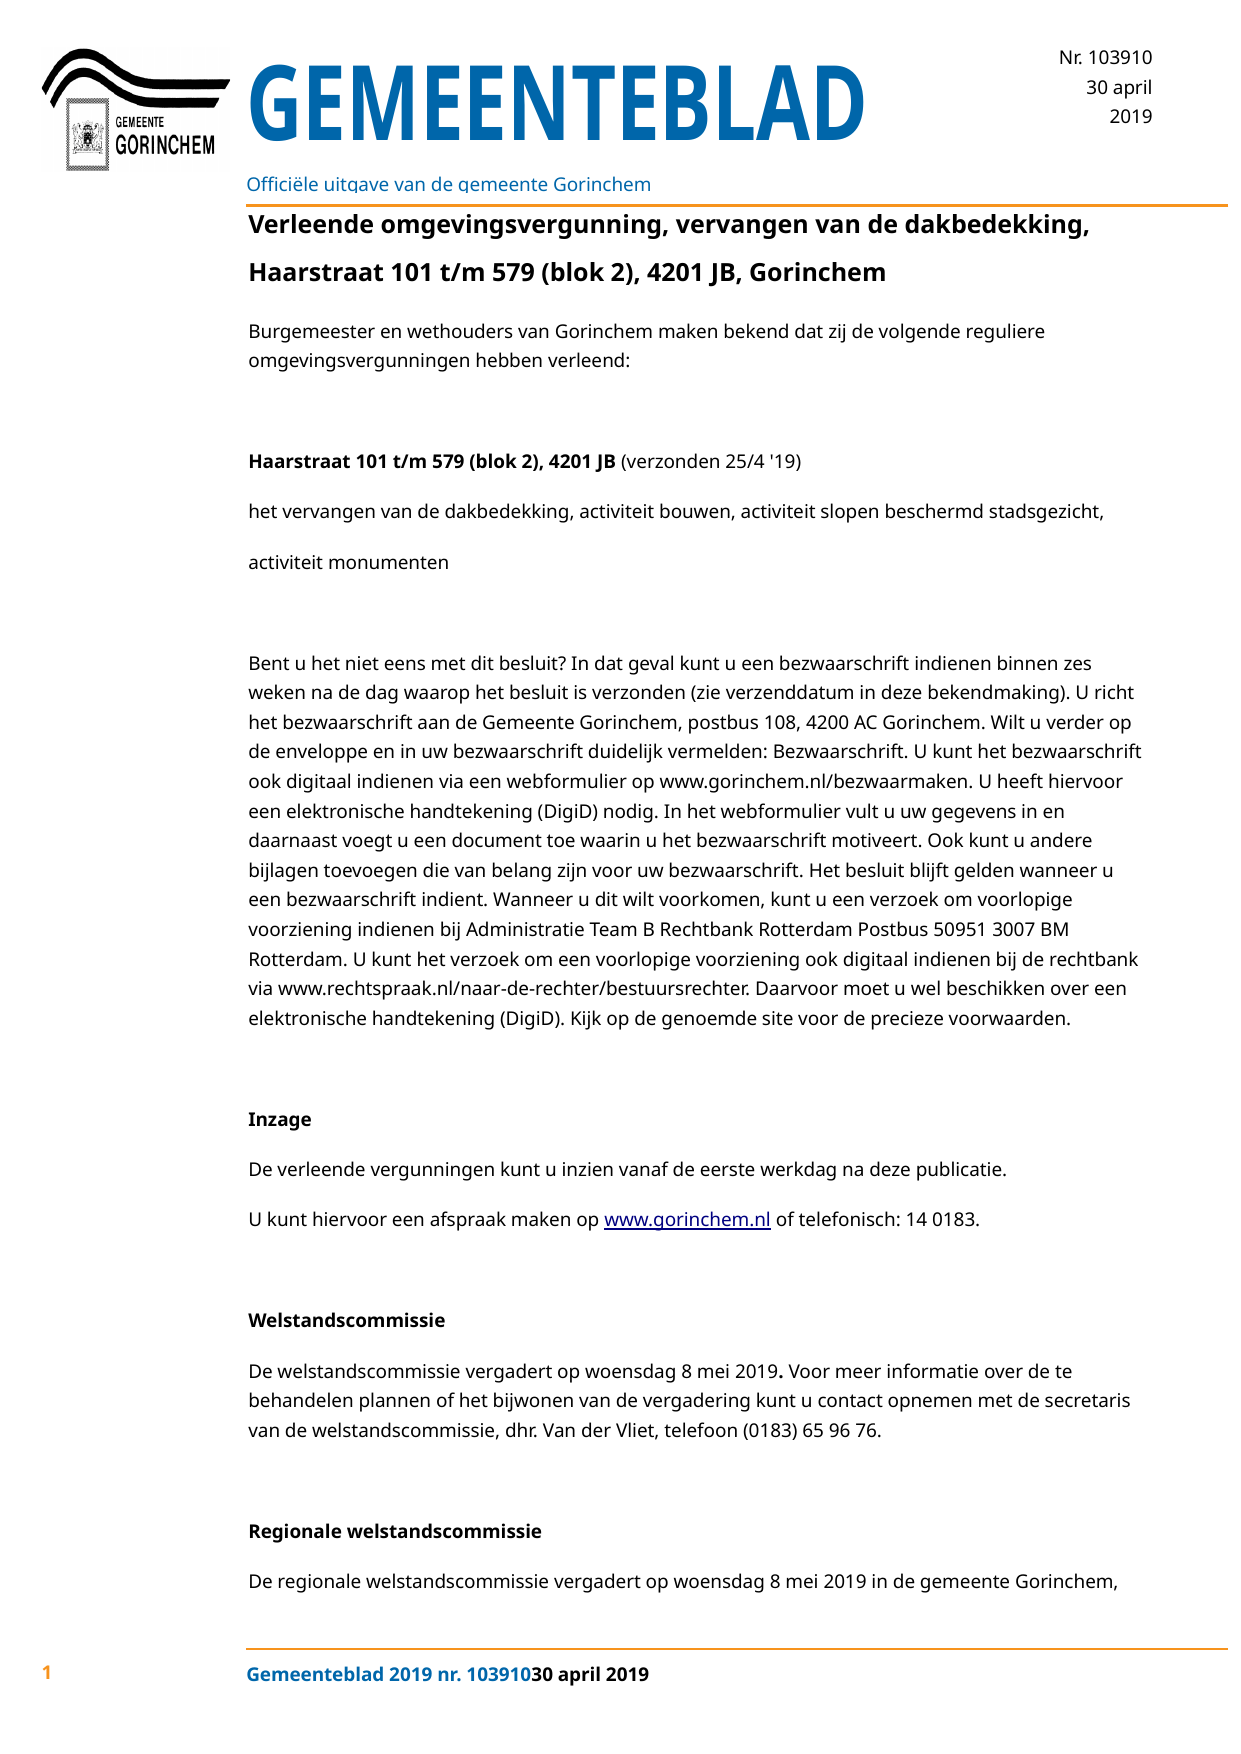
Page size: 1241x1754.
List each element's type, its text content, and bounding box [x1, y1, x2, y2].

text activiteit monumenten [248, 549, 1152, 575]
text U kunt hiervoor een afspraak maken op www.gorinchem.nl of telefonisch: 14 0183. [248, 1207, 1152, 1232]
text De regionale welstandscommissie vergadert op woensdag 8 mei 2019 in de gemeente Gorinchem, [248, 1568, 1152, 1594]
text Bent u het niet eens met dit besluit? In dat geval kunt u een bezwaarschrift indienen binnen zes weken na de dag waarop het besluit is verzonden (zie verzenddatum in deze bekendmaking). U richt het bezwaarschrift aan de Gemeente Gorinchem, postbus 108, 4200 AC Gorinchem. Wilt u verder op de enveloppe en in uw bezwaarschrift duidelijk vermelden: Bezwaarschrift. U kunt het bezwaarschrift ook digitaal indienen via een webformulier op www.gorinchem.nl/bezwaarmaken. U heeft hiervoor een elektronische handtekening (DigiD) nodig. In het webformulier vult u uw gegevens in en daarnaast voegt u een document toe waarin u het bezwaarschrift motiveert. Ook kunt u andere bijlagen toevoegen die van belang zijn voor uw bezwaarschrift. Het besluit blijft gelden wanneer u een bezwaarschrift indient. Wanneer u dit wilt voorkomen, kunt u een verzoek om voorlopige voorziening indienen bij Administratie Team B Rechtbank Rotterdam Postbus 50951 3007 BM Rotterdam. U kunt het verzoek om een voorlopige voorziening ook digitaal indienen bij de rechtbank via www.rechtspraak.nl/naar-de-rechter/bestuursrechter. Daarvoor moet u wel beschikken over een elektronische handtekening (DigiD). Kijk op de genoemde site voor de precieze voorwaarden. [248, 650, 1152, 1031]
text Regionale welstandscommissie [248, 1518, 1152, 1544]
text De verleende vergunningen kunt u inzien vanaf de eerste werkdag na deze publicatie. [248, 1156, 1152, 1182]
text Haarstraat 101 t/m 579 (blok 2), 4201 JB (verzonden 25/4 '19) [248, 448, 1152, 474]
text De welstandscommissie vergadert op woensdag 8 mei 2019. Voor meer informatie over de te behandelen plannen of het bijwonen van de vergadering kunt u contact opnemen met de secretaris van de welstandscommissie, dhr. Van der Vliet, telefoon (0183) 65 96 76. [248, 1358, 1152, 1443]
text het vervangen van de dakbedekking, activiteit bouwen, activiteit slopen beschermd stadsgezicht, [248, 499, 1152, 524]
text Inzage [248, 1106, 1152, 1132]
picture [41, 47, 231, 172]
text Verleende omgevingsvergunning, vervangen van de dakbedekking, Haarstraat 101 t/m 579 (blok 2), 4201 JB, Gorinchem [248, 207, 1152, 288]
text Burgemeester en wethouders van Gorinchem maken bekend dat zij de volgende reguliere omgevingsvergunningen hebben verleend: [248, 318, 1152, 373]
text Welstandscommissie [248, 1307, 1152, 1333]
